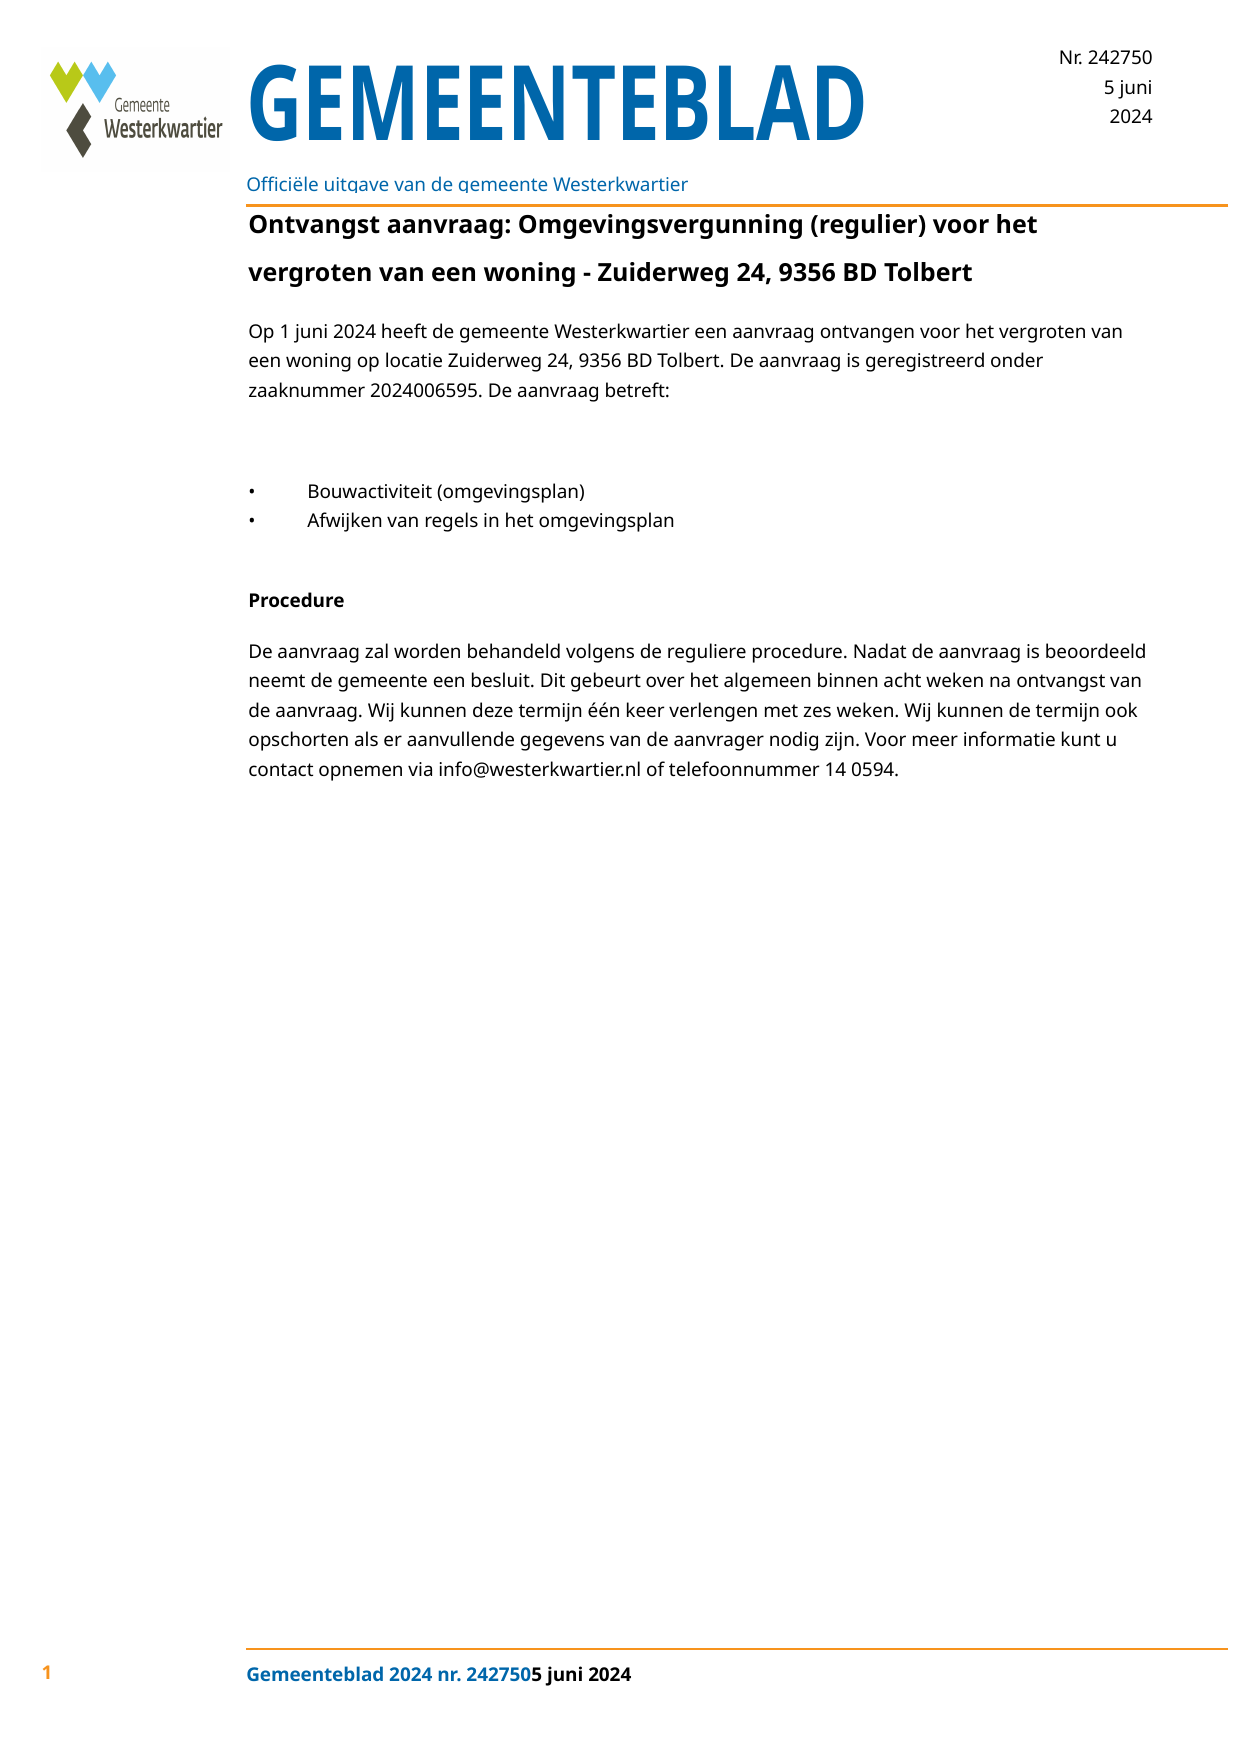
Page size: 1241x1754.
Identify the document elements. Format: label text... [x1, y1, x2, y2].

picture [41, 47, 231, 172]
text De aanvraag zal worden behandeld volgens de reguliere procedure. Nadat de aanvraag is beoordeeld neemt de gemeente een besluit. Dit gebeurt over het algemeen binnen acht weken na ontvangst van de aanvraag. Wij kunnen deze termijn één keer verlengen met zes weken. Wij kunnen de termijn ook opschorten als er aanvullende gegevens van de aanvrager nodig zijn. Voor meer informatie kunt u contact opnemen via info@westerkwartier.nl of telefoonnummer 14 0594. [248, 638, 1152, 782]
text Ontvangst aanvraag: Omgevingsvergunning (regulier) voor het vergroten van een woning - Zuiderweg 24, 9356 BD Tolbert [248, 207, 1152, 288]
list Afwijken van regels in het omgevingsplan [248, 507, 1152, 533]
text Procedure [248, 587, 1152, 613]
list Bouwactiviteit (omgevingsplan) [248, 478, 1152, 504]
text Op 1 juni 2024 heeft de gemeente Westerkwartier een aanvraag ontvangen voor het vergroten van een woning op locatie Zuiderweg 24, 9356 BD Tolbert. De aanvraag is geregistreerd onder zaaknummer 2024006595. De aanvraag betreft: [248, 318, 1152, 403]
